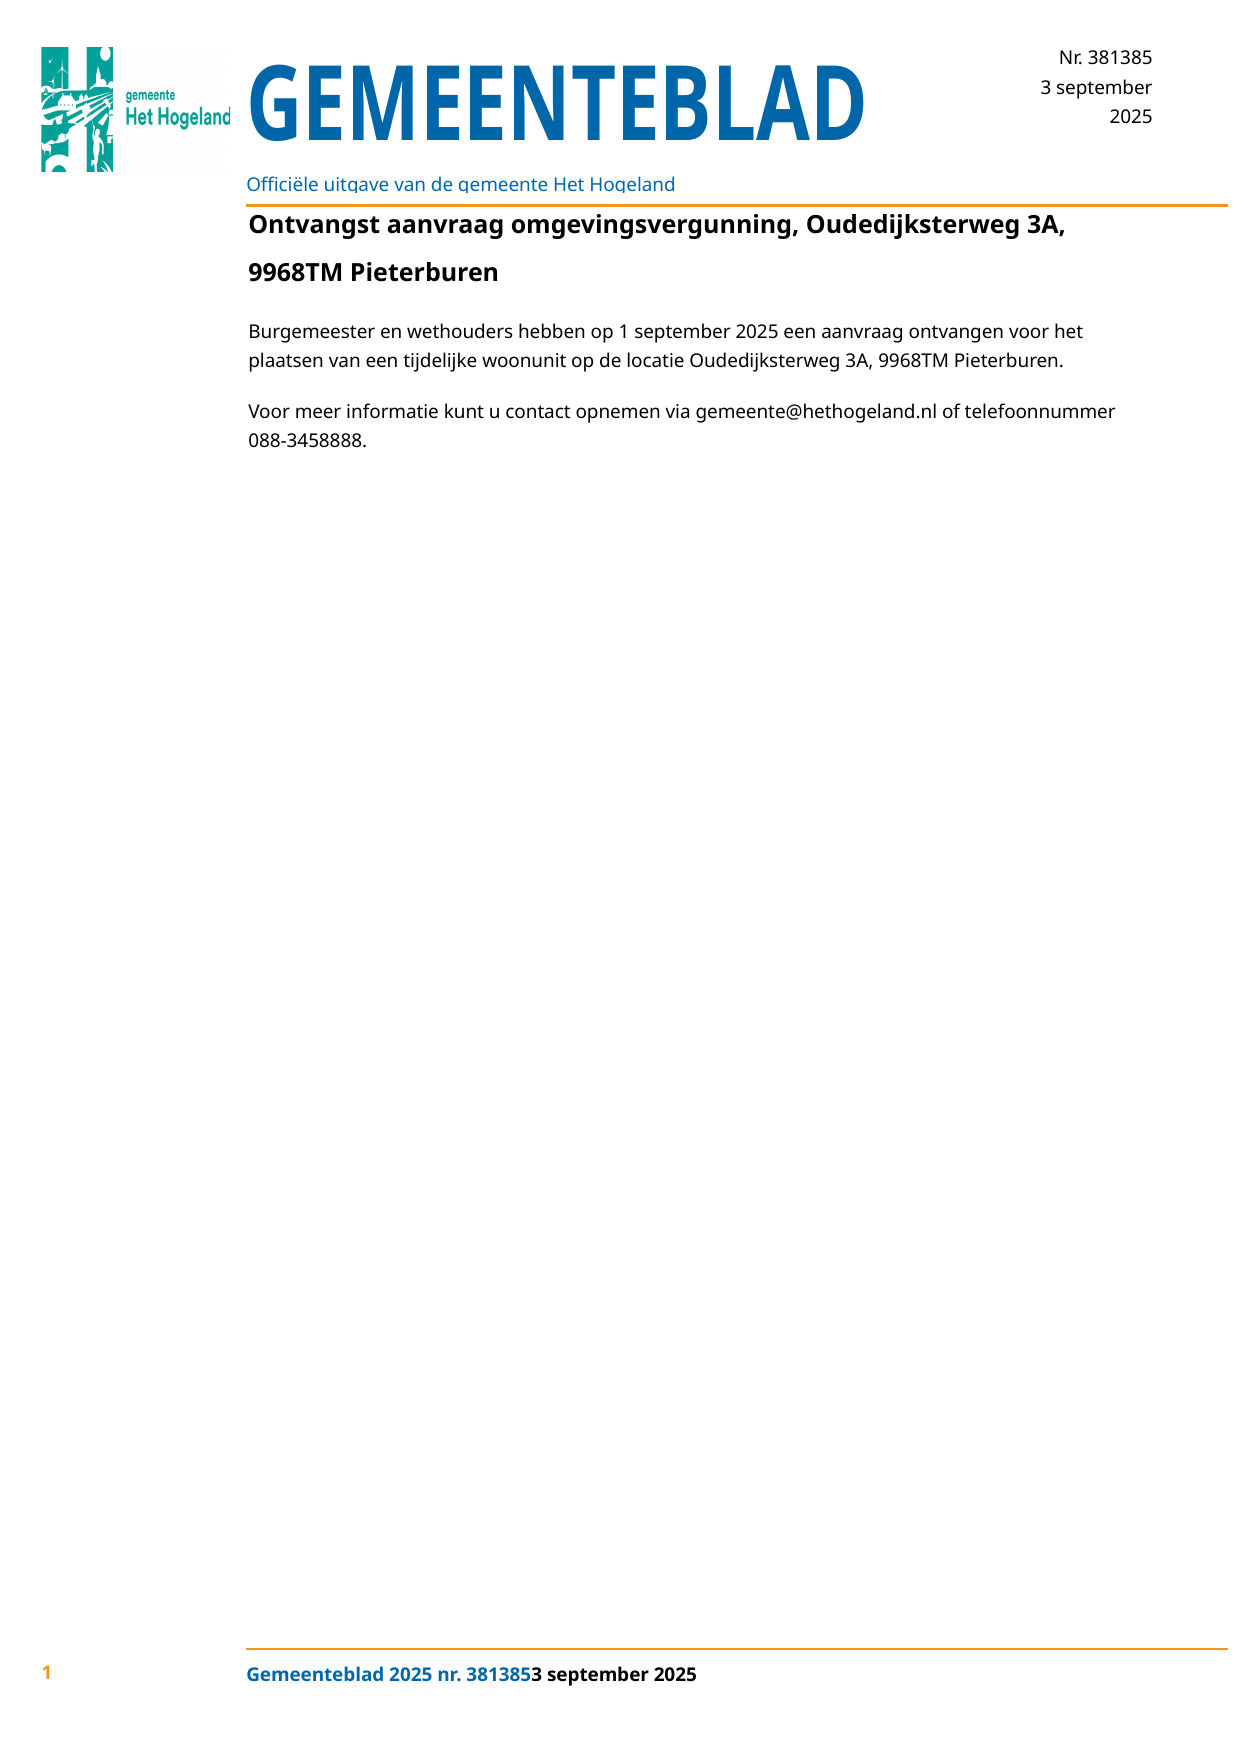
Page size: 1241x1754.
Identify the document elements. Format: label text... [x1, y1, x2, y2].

picture [41, 47, 231, 172]
text Voor meer informatie kunt u contact opnemen via gemeente@hethogeland.nl of telefoonnummer 088-3458888. [248, 398, 1152, 453]
text Burgemeester en wethouders hebben op 1 september 2025 een aanvraag ontvangen voor het plaatsen van een tijdelijke woonunit op de locatie Oudedijksterweg 3A, 9968TM Pieterburen. [248, 318, 1152, 373]
text Ontvangst aanvraag omgevingsvergunning, Oudedijksterweg 3A, 9968TM Pieterburen [248, 207, 1152, 288]
